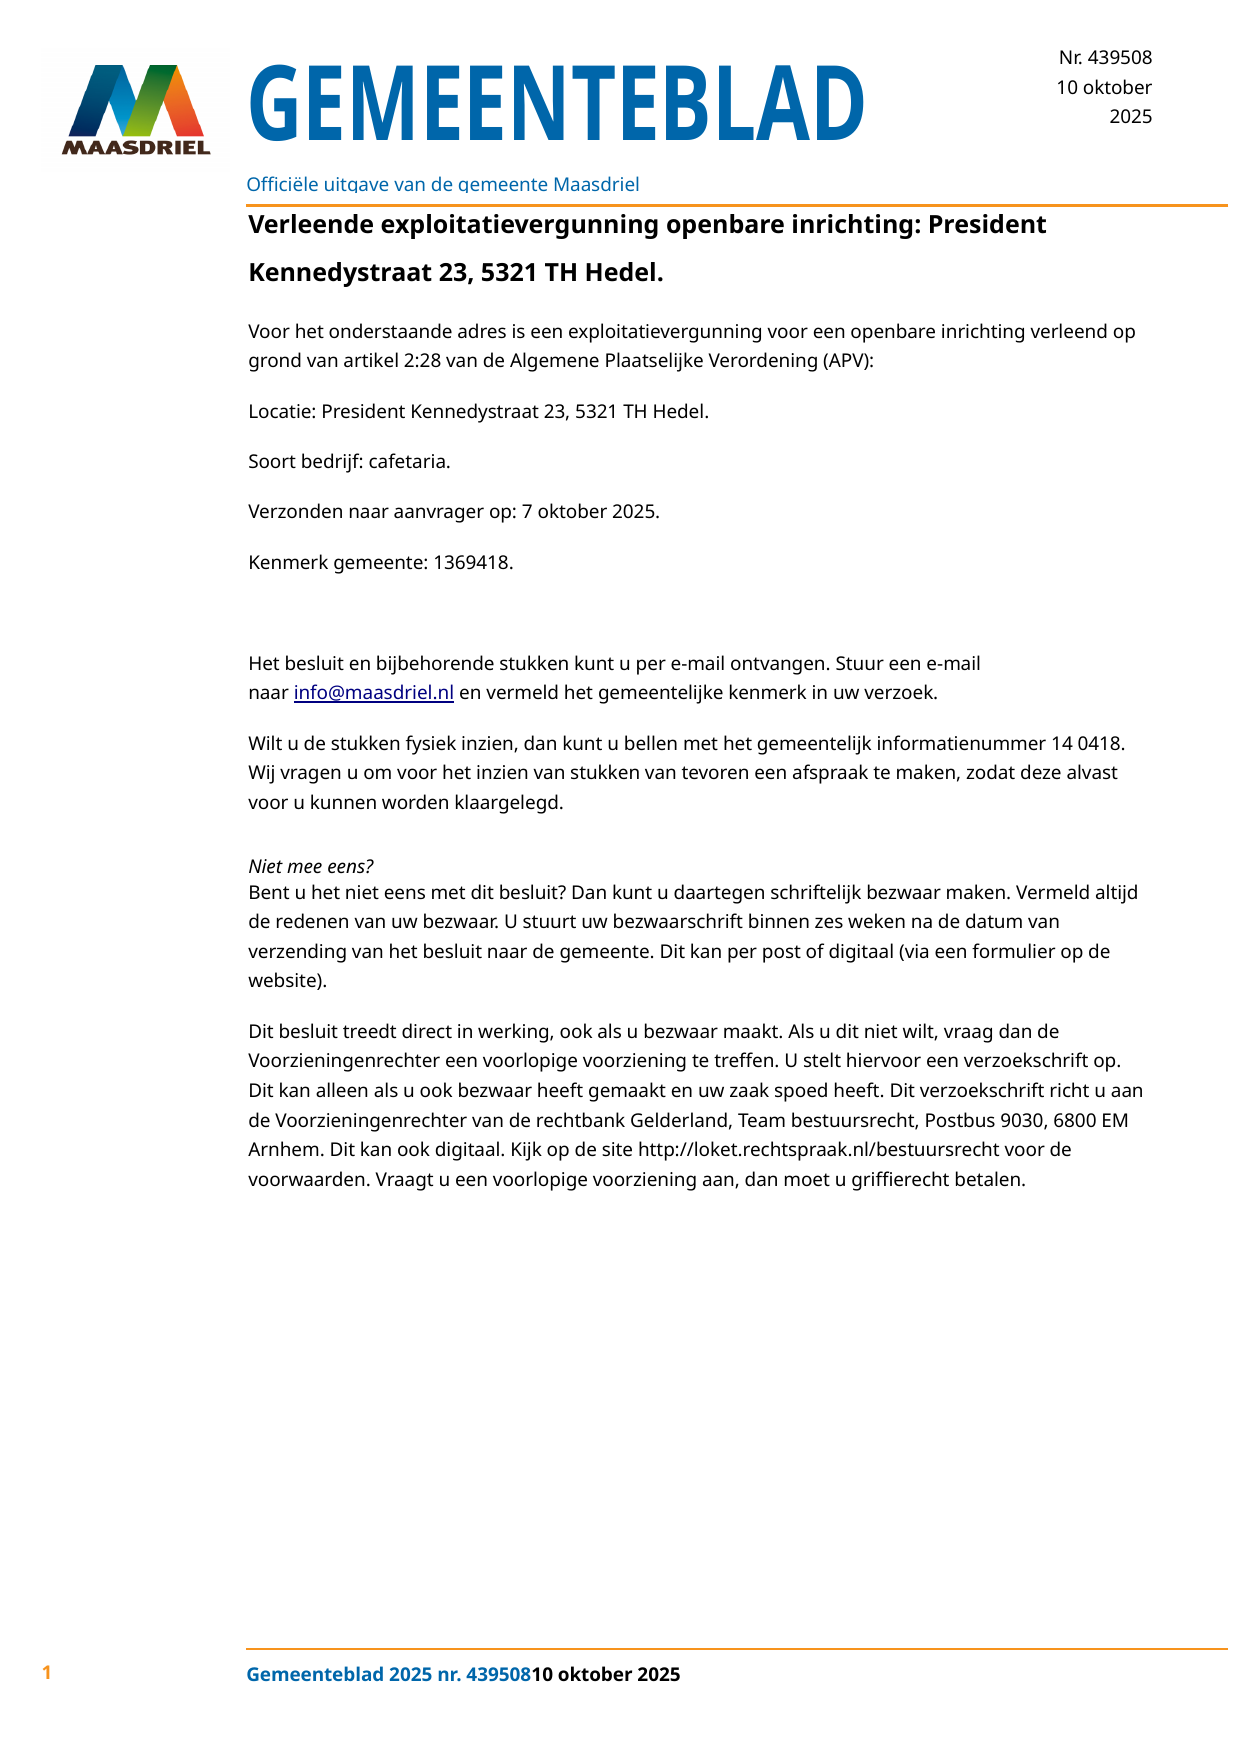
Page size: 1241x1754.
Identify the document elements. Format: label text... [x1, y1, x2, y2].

text Niet mee eens? [248, 853, 1152, 879]
text Locatie: President Kennedystraat 23, 5321 TH Hedel. [248, 398, 1152, 424]
text Dit besluit treedt direct in werking, ook als u bezwaar maakt. Als u dit niet wilt, vraag dan de Voorzieningenrechter een voorlopige voorziening te treffen. U stelt hiervoor een verzoekschrift op. Dit kan alleen als u ook bezwaar heeft gemaakt en uw zaak spoed heeft. Dit verzoekschrift richt u aan de Voorzieningenrechter van de rechtbank Gelderland, Team bestuursrecht, Postbus 9030, 6800 EM Arnhem. Dit kan ook digitaal. Kijk op de site http://loket.rechtspraak.nl/bestuursrecht voor de voorwaarden. Vraagt u een voorlopige voorziening aan, dan moet u griffierecht betalen. [248, 1018, 1152, 1192]
text Wilt u de stukken fysiek inzien, dan kunt u bellen met het gemeentelijk informatienummer 14 0418. Wij vragen u om voor het inzien van stukken van tevoren een afspraak te maken, zodat deze alvast voor u kunnen worden klaargelegd. [248, 730, 1152, 815]
text Kenmerk gemeente: 1369418. [248, 549, 1152, 575]
text Verzonden naar aanvrager op: 7 oktober 2025. [248, 499, 1152, 524]
text Soort bedrijf: cafetaria. [248, 448, 1152, 474]
text Bent u het niet eens met dit besluit? Dan kunt u daartegen schriftelijk bezwaar maken. Vermeld altijd de redenen van uw bezwaar. U stuurt uw bezwaarschrift binnen zes weken na de datum van verzending van het besluit naar de gemeente. Dit kan per post of digitaal (via een formulier op de website). [248, 879, 1152, 993]
picture [41, 47, 231, 172]
text Verleende exploitatievergunning openbare inrichting: President Kennedystraat 23, 5321 TH Hedel. [248, 207, 1152, 288]
text Het besluit en bijbehorende stukken kunt u per e-mail ontvangen. Stuur een e-mail naar info@maasdriel.nl en vermeld het gemeentelijke kenmerk in uw verzoek. [248, 650, 1152, 705]
text Voor het onderstaande adres is een exploitatievergunning voor een openbare inrichting verleend op grond van artikel 2:28 van de Algemene Plaatselijke Verordening (APV): [248, 318, 1152, 373]
